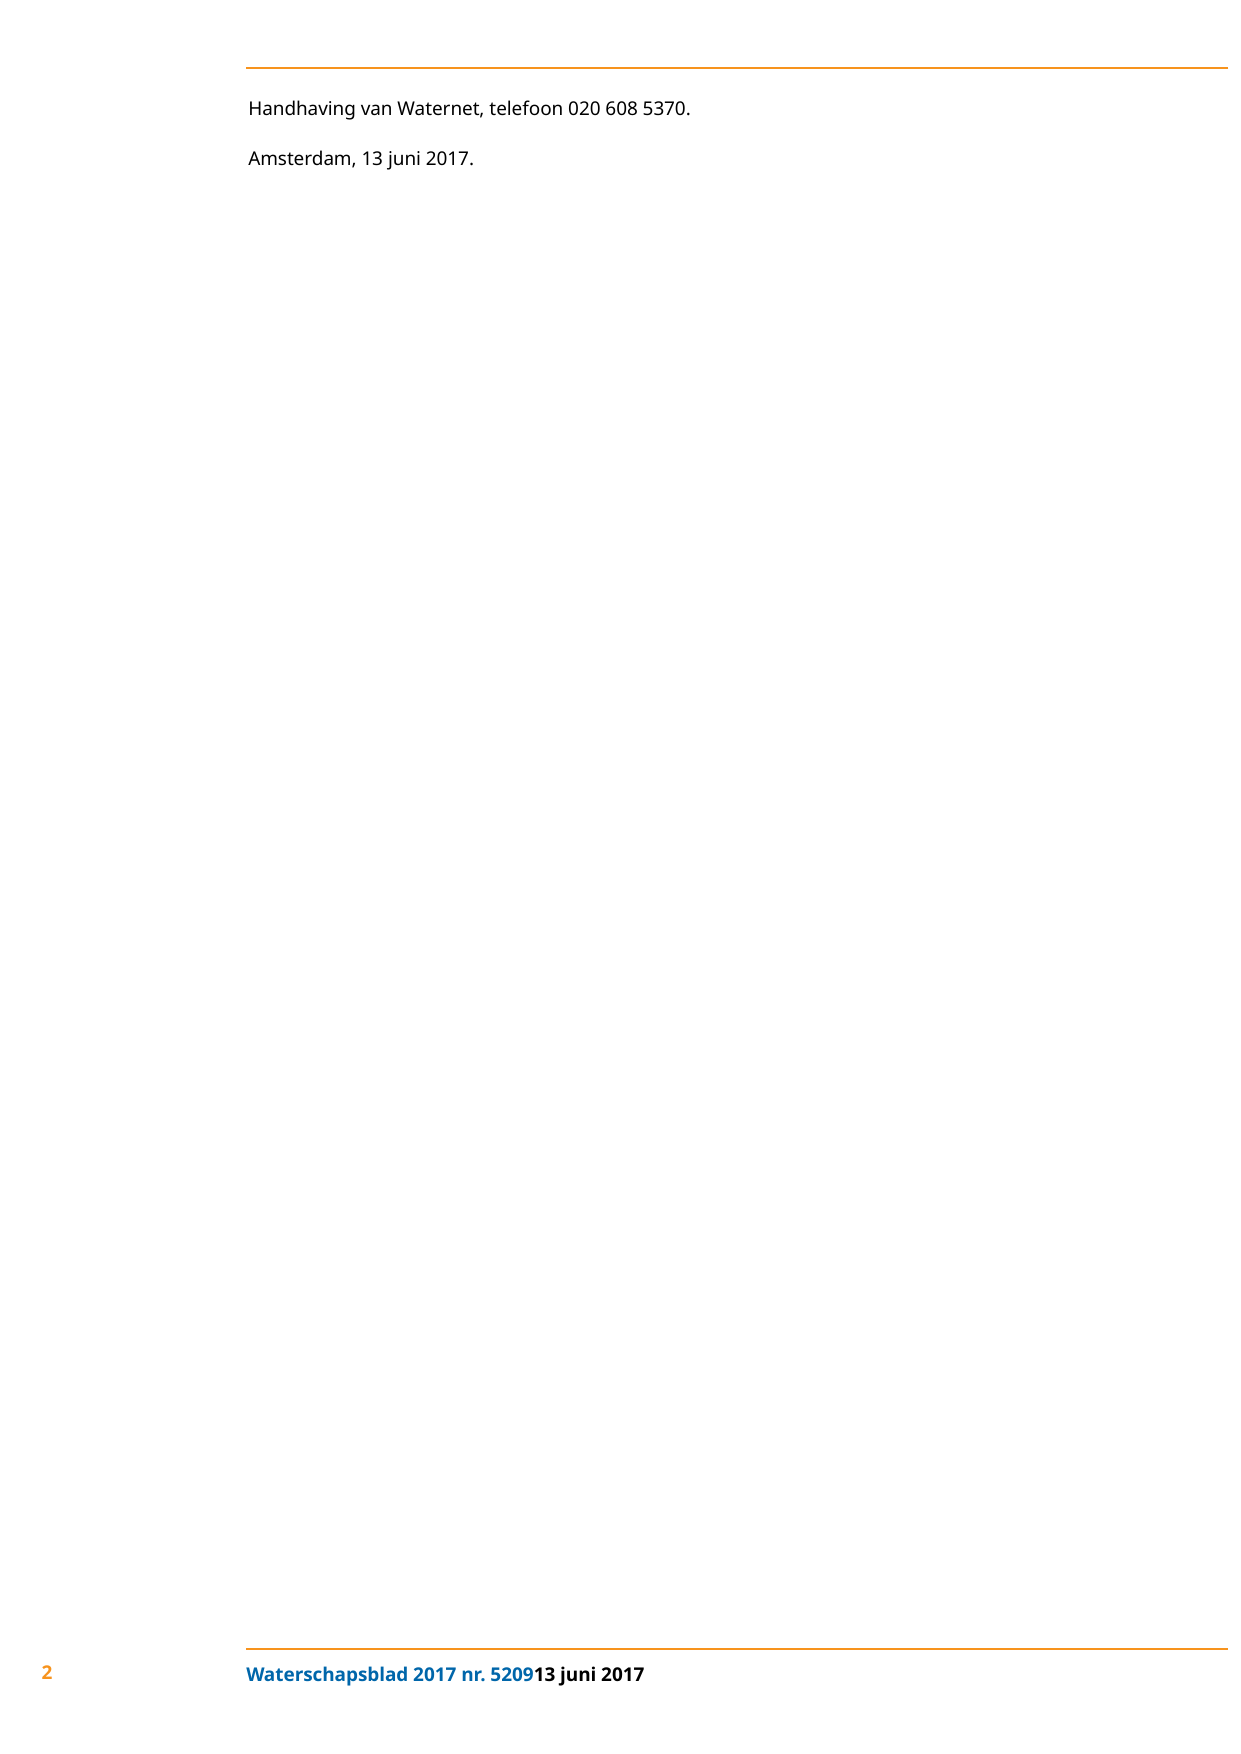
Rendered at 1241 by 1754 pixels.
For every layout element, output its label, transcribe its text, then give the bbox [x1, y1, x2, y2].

picture [41, 47, 231, 172]
text Amsterdam, 13 juni 2017. [248, 145, 1152, 171]
text Handhaving van Waternet, telefoon 020 608 5370. [248, 95, 1152, 121]
